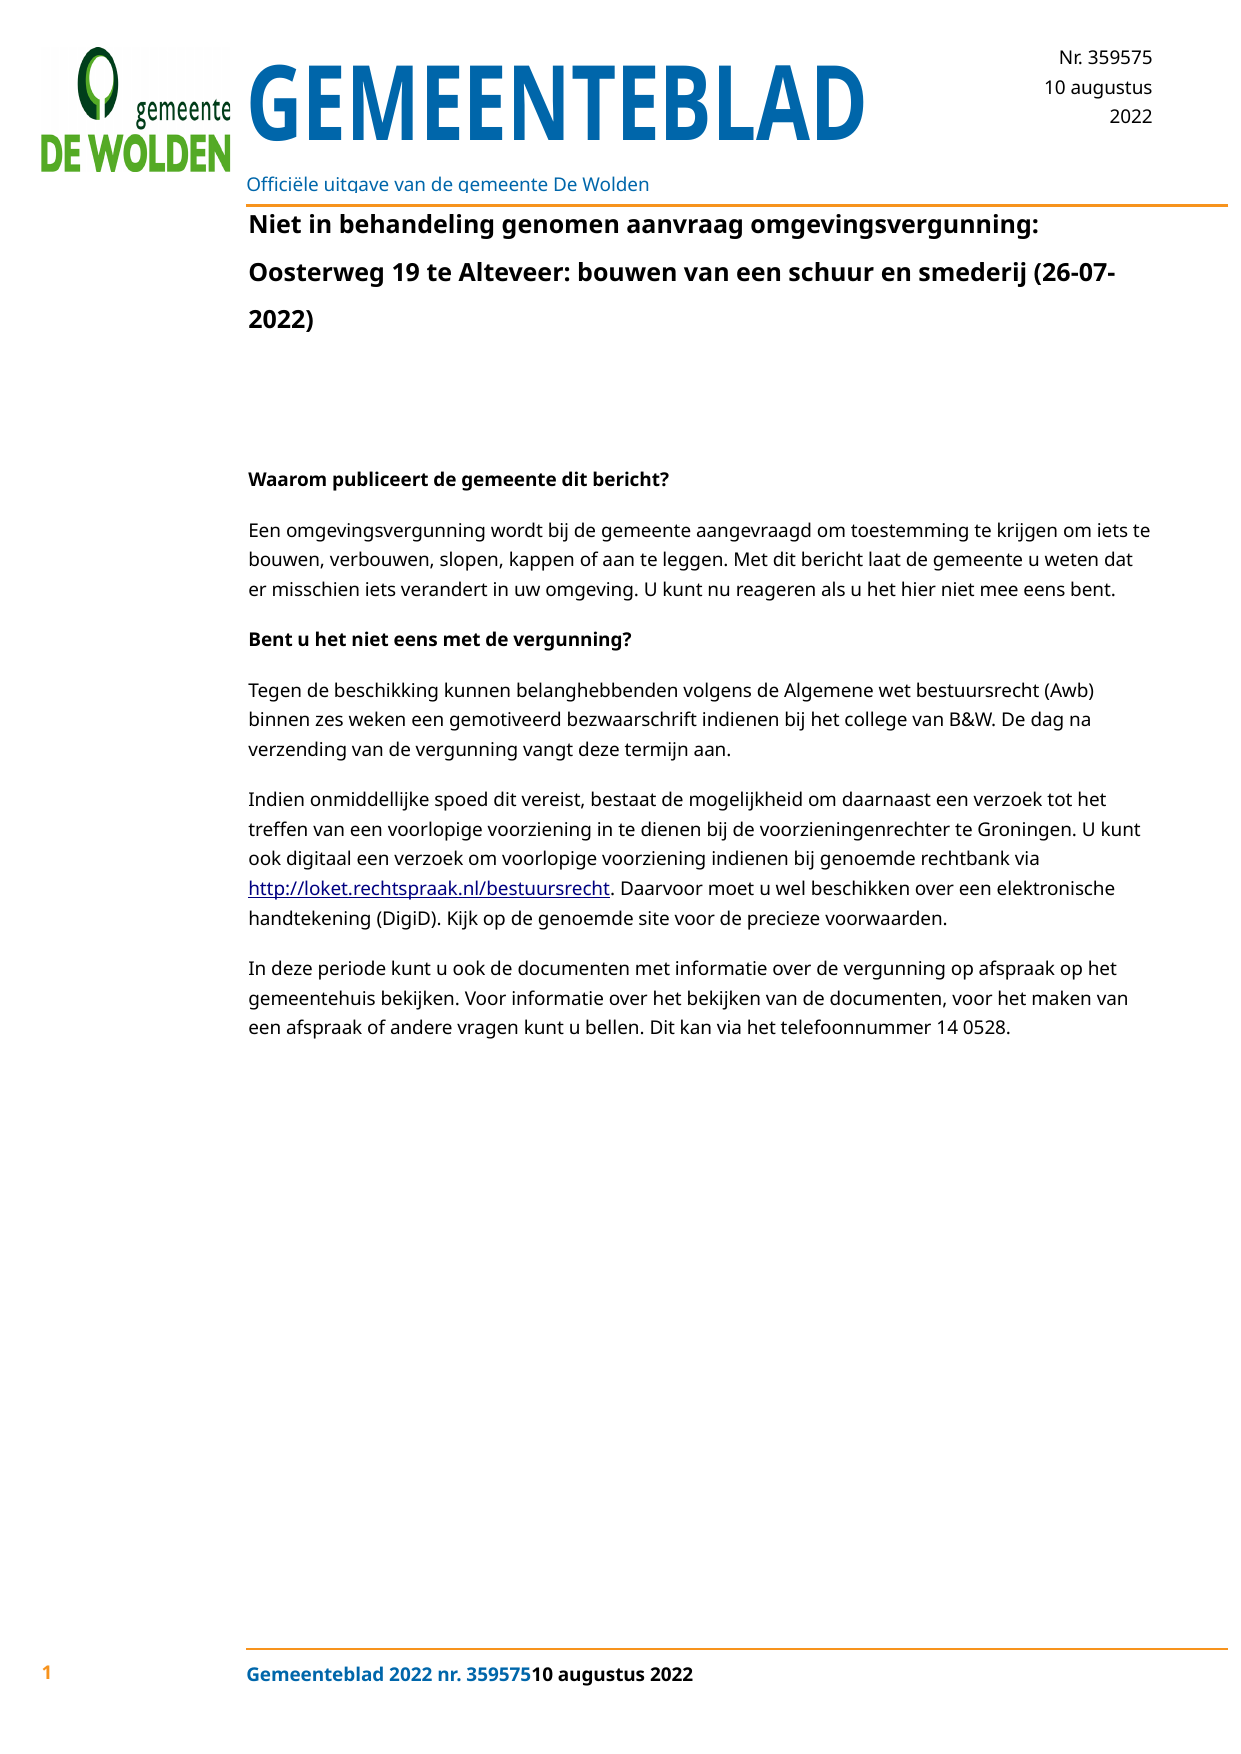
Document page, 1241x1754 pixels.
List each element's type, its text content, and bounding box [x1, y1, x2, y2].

text Tegen de beschikking kunnen belanghebbenden volgens de Algemene wet bestuursrecht (Awb) binnen zes weken een gemotiveerd bezwaarschrift indienen bij het college van B&W. De dag na verzending van de vergunning vangt deze termijn aan. [248, 677, 1152, 762]
text Een omgevingsvergunning wordt bij de gemeente aangevraagd om toestemming te krijgen om iets te bouwen, verbouwen, slopen, kappen of aan te leggen. Met dit bericht laat de gemeente u weten dat er misschien iets verandert in uw omgeving. U kunt nu reageren als u het hier niet mee eens bent. [248, 517, 1152, 602]
text Indien onmiddellijke spoed dit vereist, bestaat de mogelijkheid om daarnaast een verzoek tot het treffen van een voorlopige voorziening in te dienen bij de voorzieningenrechter te Groningen. U kunt ook digitaal een verzoek om voorlopige voorziening indienen bij genoemde rechtbank via http://loket.rechtspraak.nl/bestuursrecht. Daarvoor moet u wel beschikken over een elektronische handtekening (DigiD). Kijk op de genoemde site voor de precieze voorwaarden. [248, 786, 1152, 930]
text Niet in behandeling genomen aanvraag omgevingsvergunning: Oosterweg 19 te Alteveer: bouwen van een schuur en smederij (26-07-2022) [248, 207, 1152, 336]
picture [41, 47, 231, 172]
text In deze periode kunt u ook de documenten met informatie over de vergunning op afspraak op het gemeentehuis bekijken. Voor informatie over het bekijken van de documenten, voor het maken van een afspraak of andere vragen kunt u bellen. Dit kan via het telefoonnummer 14 0528. [248, 955, 1152, 1040]
text Waarom publiceert de gemeente dit bericht? [248, 466, 1152, 492]
text Bent u het niet eens met de vergunning? [248, 626, 1152, 652]
